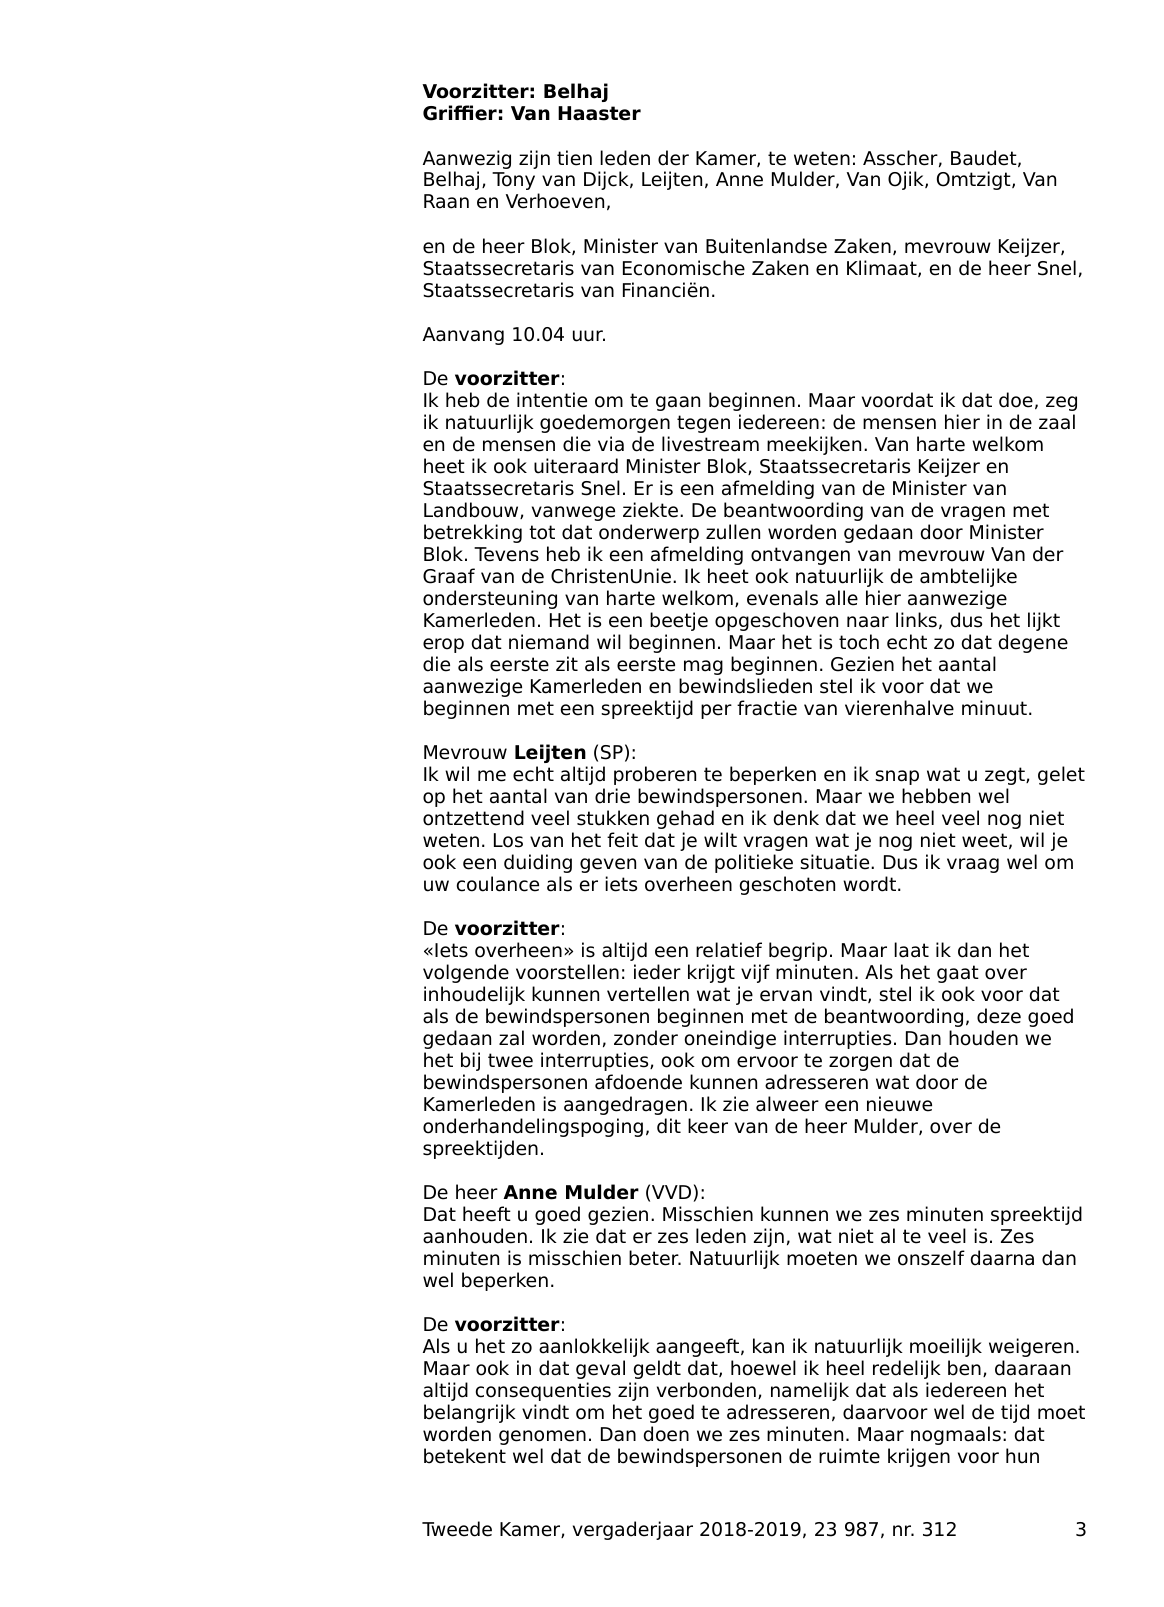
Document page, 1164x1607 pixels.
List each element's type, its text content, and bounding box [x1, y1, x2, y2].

text Ik heb de intentie om te gaan beginnen. Maar voordat ik dat doe, zeg ik natuurlijk goedemorgen tegen iedereen: de mensen hier in de zaal en de mensen die via de livestream meekijken. Van harte welkom heet ik ook uiteraard Minister Blok, Staatssecretaris Keijzer en Staatssecretaris Snel. Er is een afmelding van de Minister van Landbouw, vanwege ziekte. De beantwoording van de vragen met betrekking tot dat onderwerp zullen worden gedaan door Minister Blok. Tevens heb ik een afmelding ontvangen van mevrouw Van der Graaf van de ChristenUnie. Ik heet ook natuurlijk de ambtelijke ondersteuning van harte welkom, evenals alle hier aanwezige Kamerleden. Het is een beetje opgeschoven naar links, dus het lijkt erop dat niemand wil beginnen. Maar het is toch echt zo dat degene die als eerste zit als eerste mag beginnen. Gezien het aantal aanwezige Kamerleden en bewindslieden stel ik voor dat we beginnen met een spreektijd per fractie van vierenhalve minuut. [422, 390, 1087, 719]
text «Iets overheen» is altijd een relatief begrip. Maar laat ik dan het volgende voorstellen: ieder krijgt vijf minuten. Als het gaat over inhoudelijk kunnen vertellen wat je ervan vindt, stel ik ook voor dat als de bewindspersonen beginnen met de beantwoording, deze goed gedaan zal worden, zonder oneindige interrupties. Dan houden we het bij twee interrupties, ook om ervoor te zorgen dat de bewindspersonen afdoende kunnen adresseren wat door de Kamerleden is aangedragen. Ik zie alweer een nieuwe onderhandelingspoging, dit keer van de heer Mulder, over de spreektijden. [422, 940, 1087, 1159]
text De voorzitter: [422, 918, 1087, 940]
text Voorzitter: Belhaj [422, 81, 1087, 103]
text Ik wil me echt altijd proberen te beperken en ik snap wat u zegt, gelet op het aantal van drie bewindspersonen. Maar we hebben wel ontzettend veel stukken gehad en ik denk dat we heel veel nog niet weten. Los van het feit dat je wilt vragen wat je nog niet weet, wil je ook een duiding geven van de politieke situatie. Dus ik vraag wel om uw coulance als er iets overheen geschoten wordt. [422, 764, 1087, 896]
text De voorzitter: [422, 368, 1087, 390]
text Mevrouw Leijten (SP): [422, 742, 1087, 764]
text Aanvang 10.04 uur. [422, 324, 1087, 346]
text De voorzitter: [422, 1314, 1087, 1336]
text Griffier: Van Haaster [422, 103, 1087, 125]
text Aanwezig zijn tien leden der Kamer, te weten: Asscher, Baudet, Belhaj, Tony van Dijck, Leijten, Anne Mulder, Van Ojik, Omtzigt, Van Raan en Verhoeven, [422, 147, 1087, 213]
text en de heer Blok, Minister van Buitenlandse Zaken, mevrouw Keijzer, Staatssecretaris van Economische Zaken en Klimaat, en de heer Snel, Staatssecretaris van Financiën. [422, 236, 1087, 301]
text Dat heeft u goed gezien. Misschien kunnen we zes minuten spreektijd aanhouden. Ik zie dat er zes leden zijn, wat niet al te veel is. Zes minuten is misschien beter. Natuurlijk moeten we onszelf daarna dan wel beperken. [422, 1204, 1087, 1292]
text De heer Anne Mulder (VVD): [422, 1182, 1087, 1204]
text Als u het zo aanlokkelijk aangeeft, kan ik natuurlijk moeilijk weigeren. Maar ook in dat geval geldt dat, hoewel ik heel redelijk ben, daaraan altijd consequenties zijn verbonden, namelijk dat als iedereen het belangrijk vindt om het goed te adresseren, daarvoor wel de tijd moet worden genomen. Dan doen we zes minuten. Maar nogmaals: dat betekent wel dat de bewindspersonen de ruimte krijgen voor hun [422, 1336, 1087, 1468]
